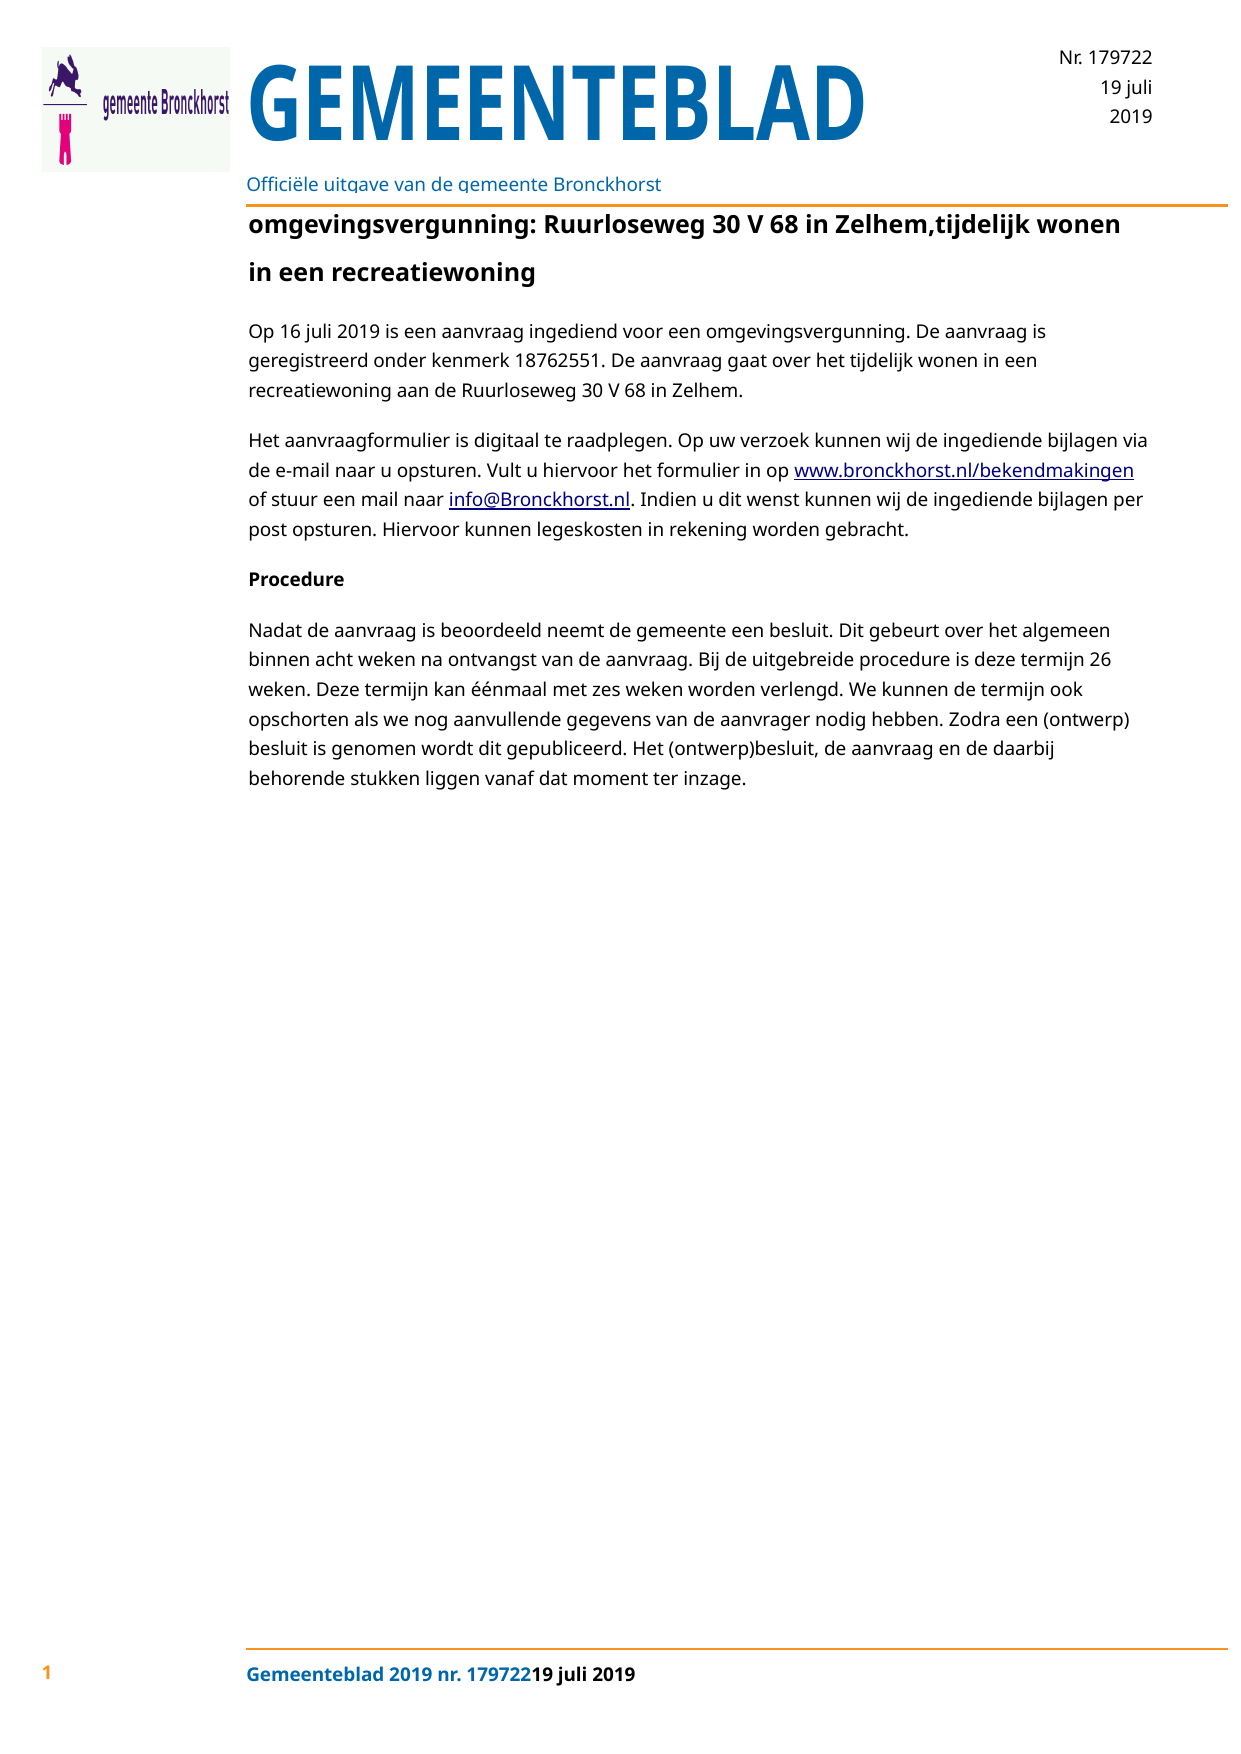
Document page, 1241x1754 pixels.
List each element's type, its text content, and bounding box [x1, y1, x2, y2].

text Het aanvraagformulier is digitaal te raadplegen. Op uw verzoek kunnen wij de ingediende bijlagen via de e-mail naar u opsturen. Vult u hiervoor het formulier in op www.bronckhorst.nl/bekendmakingen of stuur een mail naar info@Bronckhorst.nl. Indien u dit wenst kunnen wij de ingediende bijlagen per post opsturen. Hiervoor kunnen legeskosten in rekening worden gebracht. [248, 427, 1152, 542]
text omgevingsvergunning: Ruurloseweg 30 V 68 in Zelhem,tijdelijk wonen in een recreatiewoning [248, 207, 1152, 288]
text Nadat de aanvraag is beoordeeld neemt de gemeente een besluit. Dit gebeurt over het algemeen binnen acht weken na ontvangst van de aanvraag. Bij de uitgebreide procedure is deze termijn 26 weken. Deze termijn kan éénmaal met zes weken worden verlengd. We kunnen de termijn ook opschorten als we nog aanvullende gegevens van de aanvrager nodig hebben. Zodra een (ontwerp) besluit is genomen wordt dit gepubliceerd. Het (ontwerp)besluit, de aanvraag en de daarbij behorende stukken liggen vanaf dat moment ter inzage. [248, 617, 1152, 791]
text Procedure [248, 567, 1152, 592]
picture [41, 47, 231, 172]
text Op 16 juli 2019 is een aanvraag ingediend voor een omgevingsvergunning. De aanvraag is geregistreerd onder kenmerk 18762551. De aanvraag gaat over het tijdelijk wonen in een recreatiewoning aan de Ruurloseweg 30 V 68 in Zelhem. [248, 318, 1152, 403]
